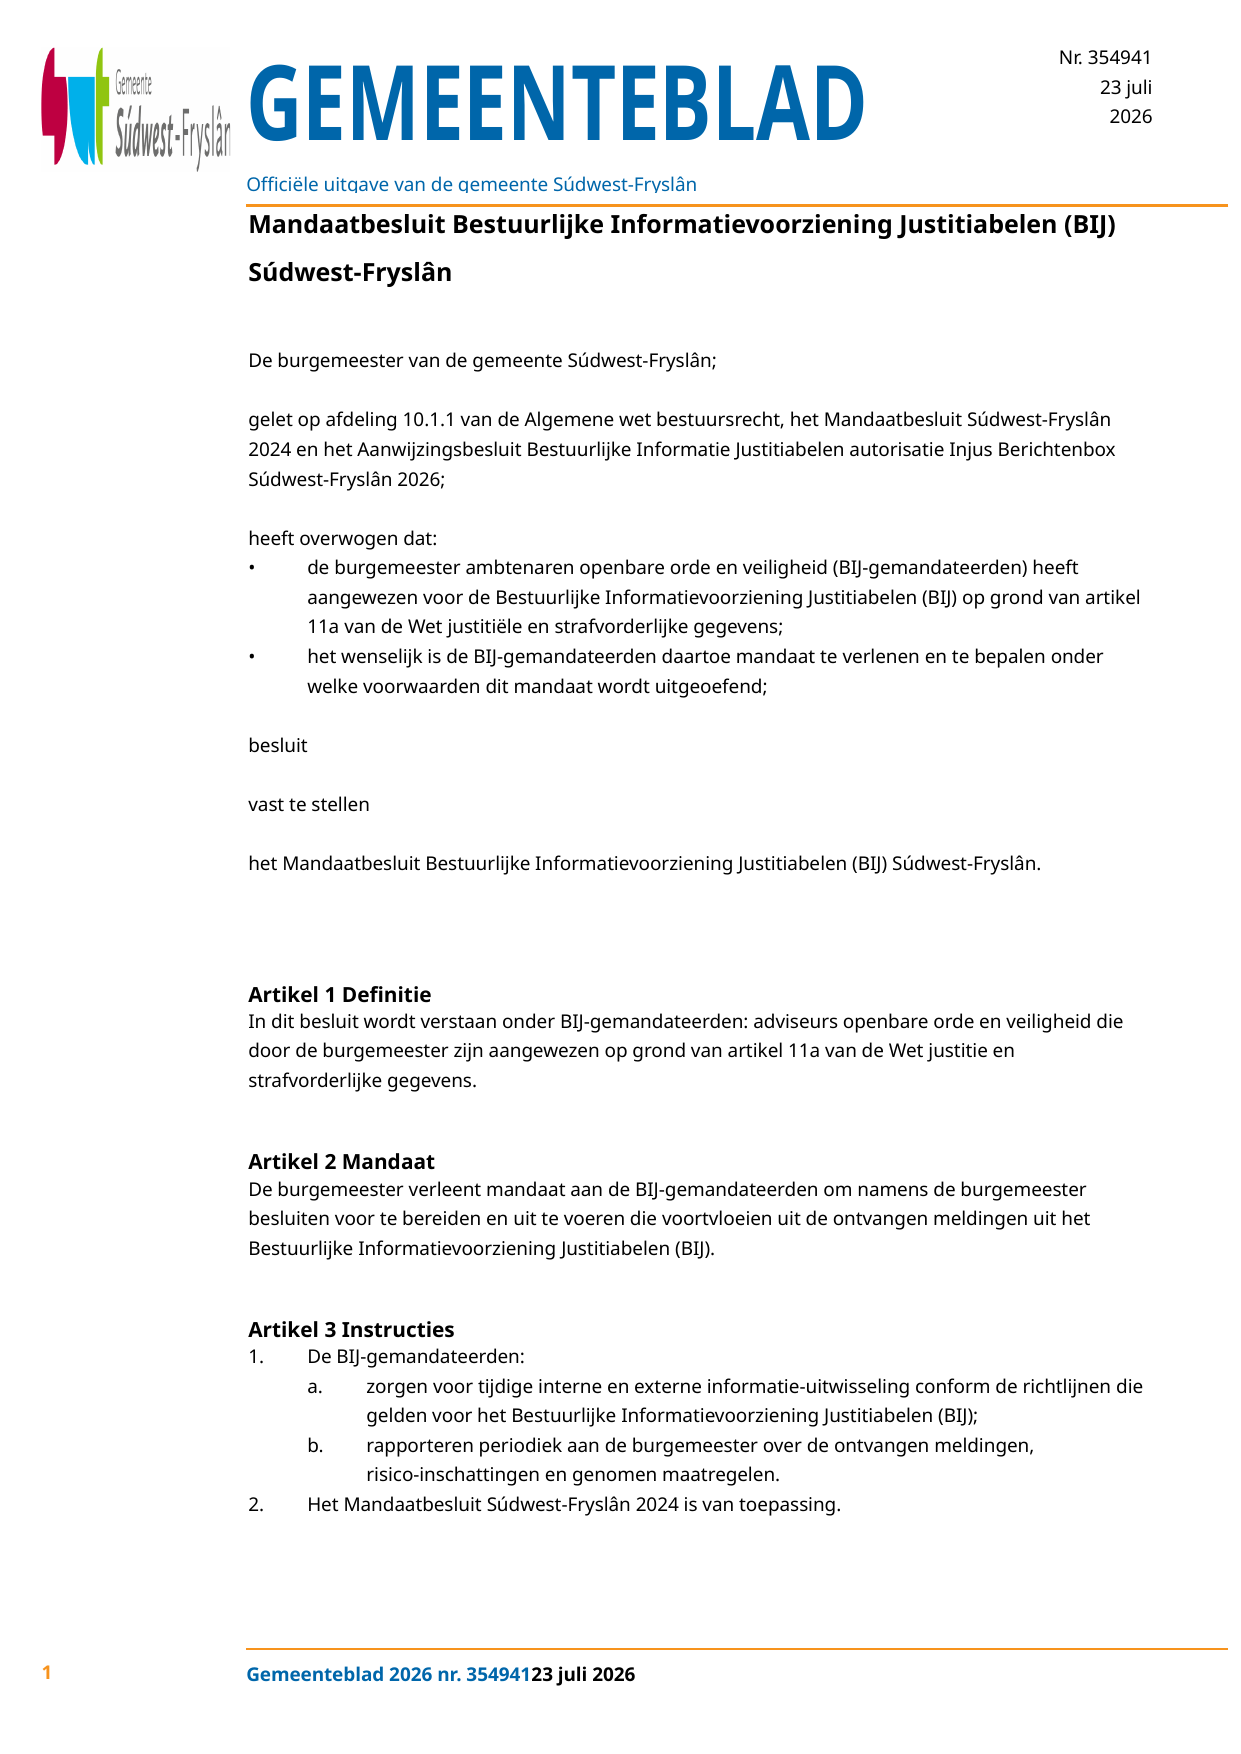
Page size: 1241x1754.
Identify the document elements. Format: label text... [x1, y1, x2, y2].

text gelet op afdeling 10.1.1 van de Algemene wet bestuursrecht, het Mandaatbesluit Súdwest-Fryslân 2024 en het Aanwijzingsbesluit Bestuurlijke Informatie Justitiabelen autorisatie Injus Berichtenbox Súdwest-Fryslân 2026; [248, 407, 1152, 492]
text Artikel 2 Mandaat [248, 1147, 1152, 1176]
text vast te stellen [248, 791, 1152, 817]
list de burgemeester ambtenaren openbare orde en veiligheid (BIJ-gemandateerden) heeft aangewezen voor de Bestuurlijke Informatievoorziening Justitiabelen (BIJ) op grond van artikel 11a van de Wet justitiële en strafvorderlijke gegevens; [248, 554, 1152, 639]
list rapporteren periodiek aan de burgemeester over de ontvangen meldingen, risico‑inschattingen en genomen maatregelen. [307, 1432, 1152, 1487]
list De BIJ-gemandateerden: [248, 1343, 1152, 1369]
text In dit besluit wordt verstaan onder BIJ-gemandateerden: adviseurs openbare orde en veiligheid die door de burgemeester zijn aangewezen op grond van artikel 11a van de Wet justitie en strafvorderlijke gegevens. [248, 1008, 1152, 1093]
list Het Mandaatbesluit Súdwest-Fryslân 2024 is van toepassing. [248, 1491, 1152, 1517]
text Artikel 3 Instructies [248, 1315, 1152, 1343]
text het Mandaatbesluit Bestuurlijke Informatievoorziening Justitiabelen (BIJ) Súdwest-Fryslân. [248, 850, 1152, 876]
picture [41, 47, 231, 172]
text heeft overwogen dat: [248, 525, 1152, 551]
list zorgen voor tijdige interne en externe informatie-uitwisseling conform de richtlijnen die gelden voor het Bestuurlijke Informatievoorziening Justitiabelen (BIJ); [307, 1373, 1152, 1428]
text De burgemeester van de gemeente Súdwest-Fryslân; [248, 347, 1152, 373]
text De burgemeester verleent mandaat aan de BIJ-gemandateerden om namens de burgemeester besluiten voor te bereiden en uit te voeren die voortvloeien uit de ontvangen meldingen uit het Bestuurlijke Informatievoorziening Justitiabelen (BIJ). [248, 1176, 1152, 1261]
list het wenselijk is de BIJ-gemandateerden daartoe mandaat te verlenen en te bepalen onder welke voorwaarden dit mandaat wordt uitgeoefend; [248, 643, 1152, 699]
text besluit [248, 732, 1152, 758]
text Mandaatbesluit Bestuurlijke Informatievoorziening Justitiabelen (BIJ) Súdwest-Fryslân [248, 207, 1152, 288]
text Artikel 1 Definitie [248, 980, 1152, 1008]
